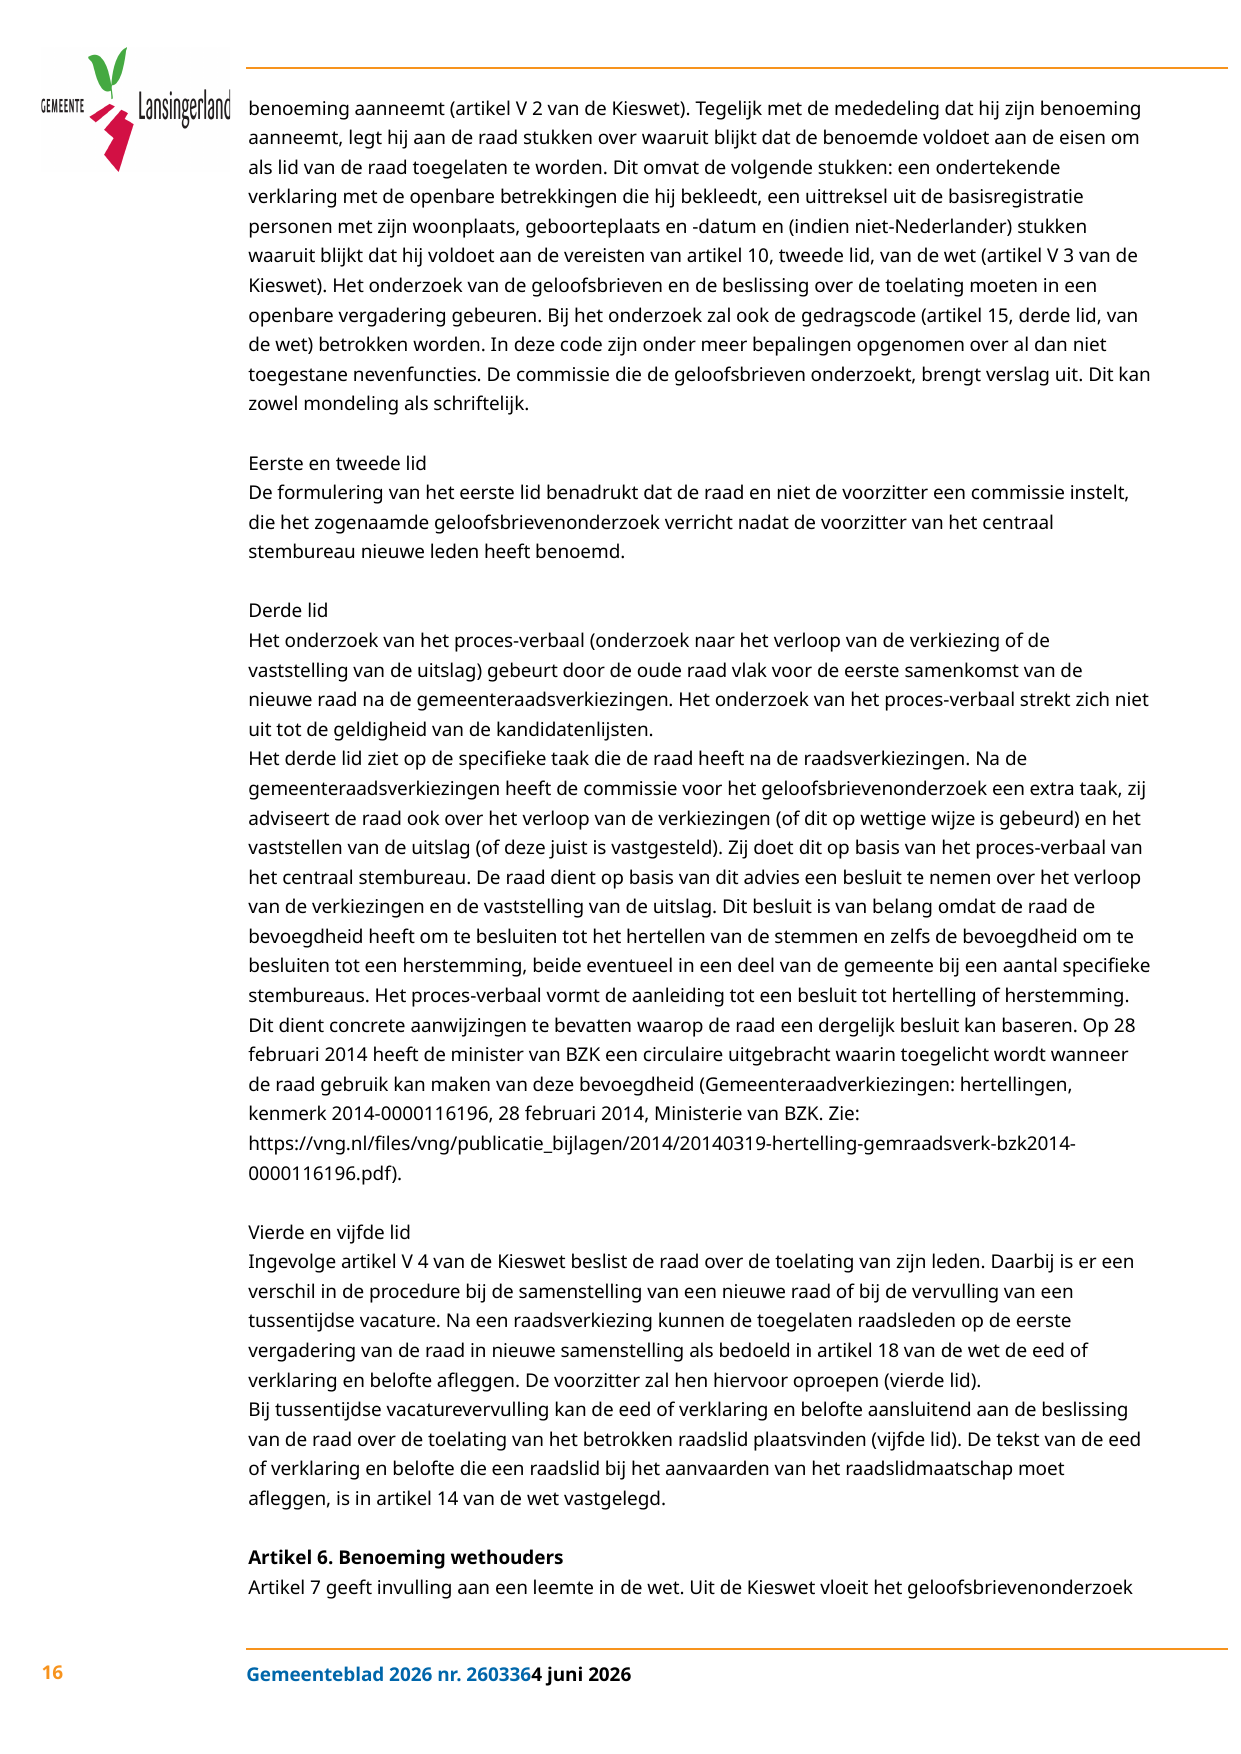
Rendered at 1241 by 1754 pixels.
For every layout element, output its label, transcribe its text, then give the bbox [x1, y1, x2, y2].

text Het derde lid ziet op de specifieke taak die de raad heeft na de raadsverkiezingen. Na de gemeenteraadsverkiezingen heeft de commissie voor het geloofsbrievenonderzoek een extra taak, zij adviseert de raad ook over het verloop van de verkiezingen (of dit op wettige wijze is gebeurd) en het vaststellen van de uitslag (of deze juist is vastgesteld). Zij doet dit op basis van het proces-verbaal van het centraal stembureau. De raad dient op basis van dit advies een besluit te nemen over het verloop van de verkiezingen en de vaststelling van de uitslag. Dit besluit is van belang omdat de raad de bevoegdheid heeft om te besluiten tot het hertellen van de stemmen en zelfs de bevoegdheid om te besluiten tot een herstemming, beide eventueel in een deel van de gemeente bij een aantal specifieke stembureaus. Het proces-verbaal vormt de aanleiding tot een besluit tot hertelling of herstemming. Dit dient concrete aanwijzingen te bevatten waarop de raad een dergelijk besluit kan baseren. Op 28 februari 2014 heeft de minister van BZK een circulaire uitgebracht waarin toegelicht wordt wanneer de raad gebruik kan maken van deze bevoegdheid (Gemeenteraadverkiezingen: hertellingen, kenmerk 2014-0000116196, 28 februari 2014, Ministerie van BZK. Zie: [248, 746, 1152, 1126]
text Eerste en tweede lid [248, 450, 1152, 476]
picture [41, 47, 231, 172]
text Derde lid [248, 598, 1152, 623]
text Bij tussentijdse vacaturevervulling kan de eed of verklaring en belofte aansluitend aan de beslissing van de raad over de toelating van het betrokken raadslid plaatsvinden (vijfde lid). De tekst van de eed of verklaring en belofte die een raadslid bij het aanvaarden van het raadslidmaatschap moet afleggen, is in artikel 14 van de wet vastgelegd. [248, 1396, 1152, 1511]
text Artikel 7 geeft invulling aan een leemte in de wet. Uit de Kieswet vloeit het geloofsbrievenonderzoek [248, 1574, 1152, 1600]
text Vierde en vijfde lid [248, 1219, 1152, 1245]
text Het onderzoek van het proces-verbaal (onderzoek naar het verloop van de verkiezing of de vaststelling van de uitslag) gebeurt door de oude raad vlak voor de eerste samenkomst van de nieuwe raad na de gemeenteraadsverkiezingen. Het onderzoek van het proces-verbaal strekt zich niet uit tot de geldigheid van de kandidatenlijsten. [248, 627, 1152, 742]
text Artikel 6. Benoeming wethouders [248, 1544, 1152, 1570]
text https://vng.nl/files/vng/publicatie_bijlagen/2014/20140319-hertelling-gemraadsverk-bzk2014-0000116196.pdf). [248, 1130, 1152, 1186]
text De formulering van het eerste lid benadrukt dat de raad en niet de voorzitter een commissie instelt, die het zogenaamde geloofsbrievenonderzoek verricht nadat de voorzitter van het centraal stembureau nieuwe leden heeft benoemd. [248, 479, 1152, 564]
text benoeming aanneemt (artikel V 2 van de Kieswet). Tegelijk met de mededeling dat hij zijn benoeming aanneemt, legt hij aan de raad stukken over waaruit blijkt dat de benoemde voldoet aan de eisen om als lid van de raad toegelaten te worden. Dit omvat de volgende stukken: een ondertekende verklaring met de openbare betrekkingen die hij bekleedt, een uittreksel uit de basisregistratie personen met zijn woonplaats, geboorteplaats en -datum en (indien niet-Nederlander) stukken waaruit blijkt dat hij voldoet aan de vereisten van artikel 10, tweede lid, van de wet (artikel V 3 van de Kieswet). Het onderzoek van de geloofsbrieven en de beslissing over de toelating moeten in een openbare vergadering gebeuren. Bij het onderzoek zal ook de gedragscode (artikel 15, derde lid, van de wet) betrokken worden. In deze code zijn onder meer bepalingen opgenomen over al dan niet toegestane nevenfuncties. De commissie die de geloofsbrieven onderzoekt, brengt verslag uit. Dit kan zowel mondeling als schriftelijk. [248, 95, 1152, 416]
text Ingevolge artikel V 4 van de Kieswet beslist de raad over de toelating van zijn leden. Daarbij is er een verschil in de procedure bij de samenstelling van een nieuwe raad of bij de vervulling van een tussentijdse vacature. Na een raadsverkiezing kunnen de toegelaten raadsleden op de eerste vergadering van de raad in nieuwe samenstelling als bedoeld in artikel 18 van de wet de eed of verklaring en belofte afleggen. De voorzitter zal hen hiervoor oproepen (vierde lid). [248, 1248, 1152, 1393]
